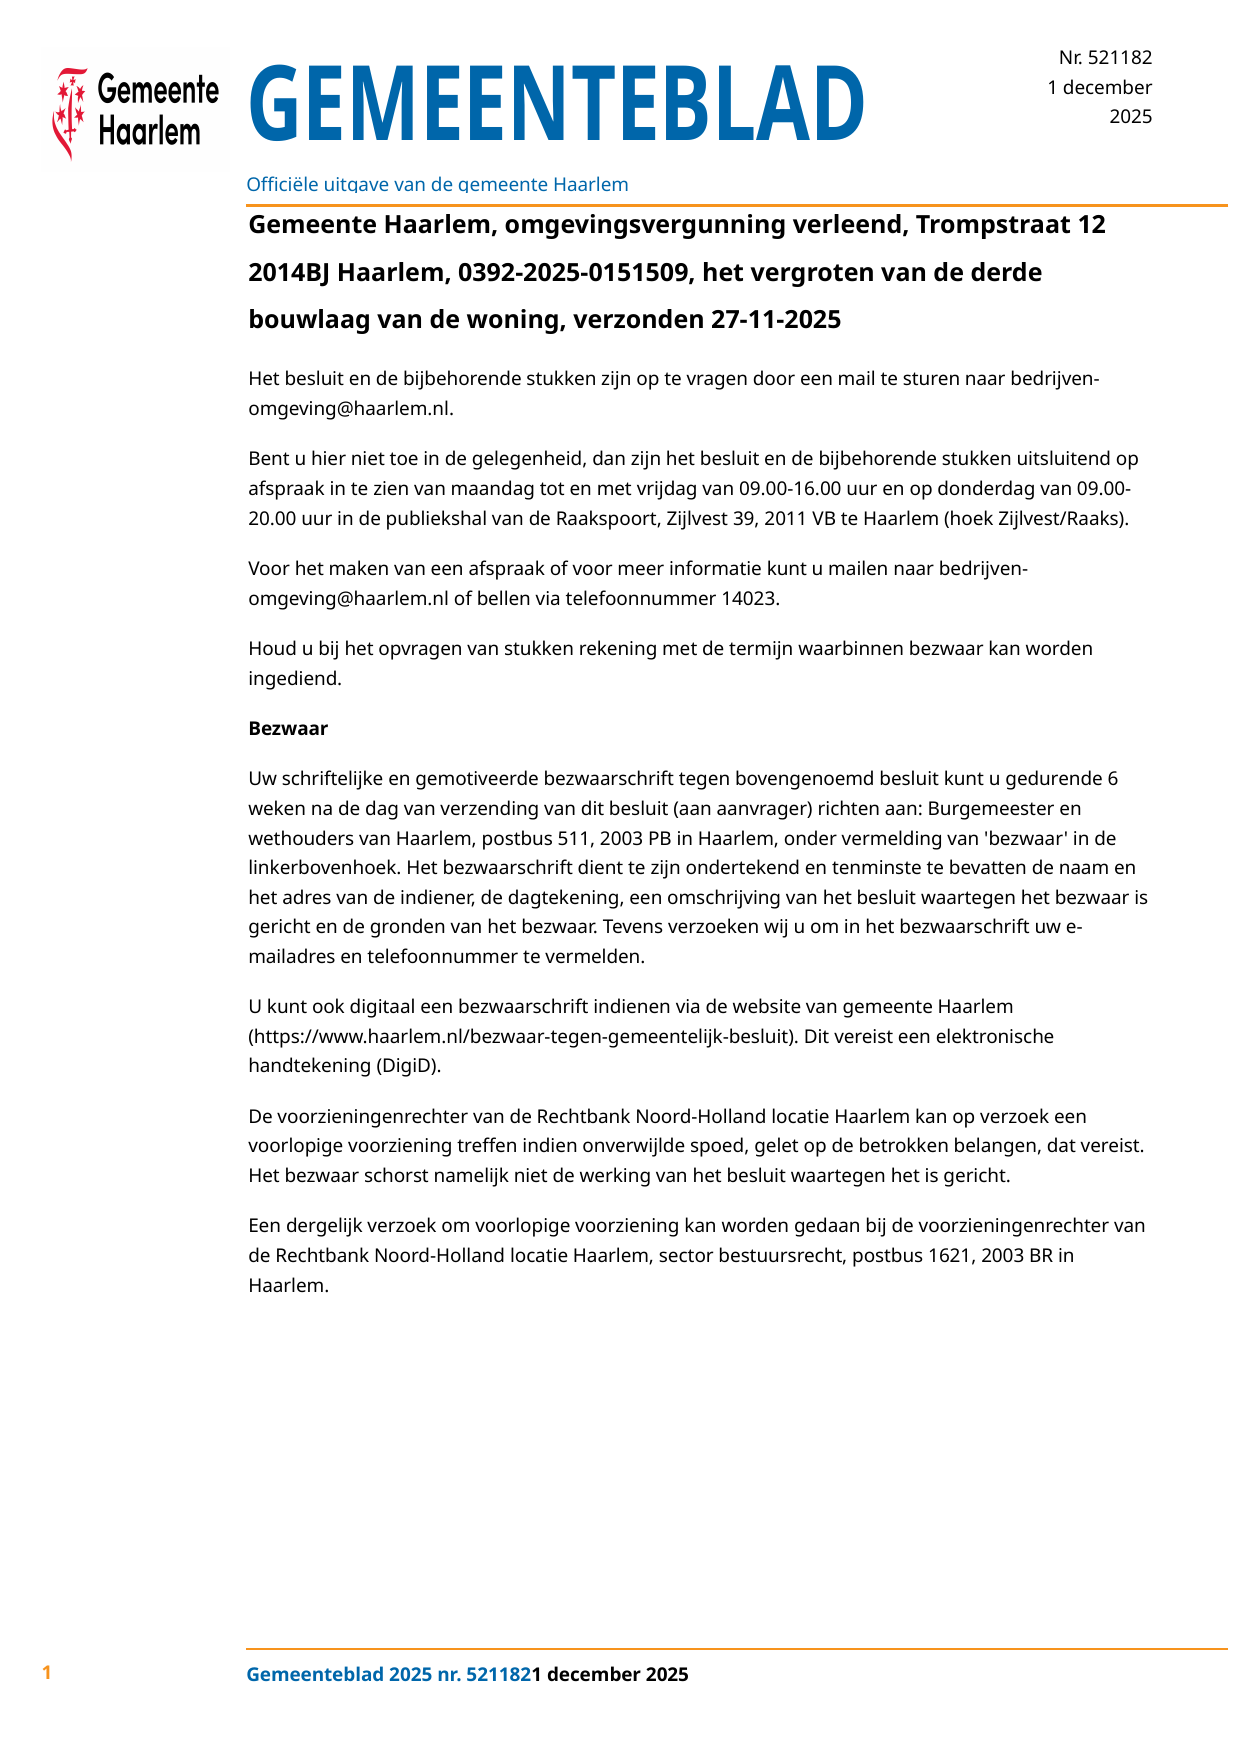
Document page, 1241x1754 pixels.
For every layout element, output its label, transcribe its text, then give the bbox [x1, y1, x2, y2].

text Houd u bij het opvragen van stukken rekening met de termijn waarbinnen bezwaar kan worden ingediend. [248, 635, 1152, 690]
text U kunt ook digitaal een bezwaarschrift indienen via de website van gemeente Haarlem (https://www.haarlem.nl/bezwaar-tegen-gemeentelijk-besluit). Dit vereist een elektronische handtekening (DigiD). [248, 993, 1152, 1078]
text Gemeente Haarlem, omgevingsvergunning verleend, Trompstraat 12 2014BJ Haarlem, 0392-2025-0151509, het vergroten van de derde bouwlaag van de woning, verzonden 27-11-2025 [248, 207, 1152, 336]
picture [41, 47, 231, 172]
text Voor het maken van een afspraak of voor meer informatie kunt u mailen naar bedrijven-omgeving@haarlem.nl of bellen via telefoonnummer 14023. [248, 555, 1152, 610]
text Het besluit en de bijbehorende stukken zijn op te vragen door een mail te sturen naar bedrijven-omgeving@haarlem.nl. [248, 366, 1152, 421]
text Bezwaar [248, 715, 1152, 741]
text Een dergelijk verzoek om voorlopige voorziening kan worden gedaan bij de voorzieningenrechter van de Rechtbank Noord-Holland locatie Haarlem, sector bestuursrecht, postbus 1621, 2003 BR in Haarlem. [248, 1213, 1152, 1297]
text Bent u hier niet toe in de gelegenheid, dan zijn het besluit en de bijbehorende stukken uitsluitend op afspraak in te zien van maandag tot en met vrijdag van 09.00-16.00 uur en op donderdag van 09.00-20.00 uur in de publiekshal van de Raakspoort, Zijlvest 39, 2011 VB te Haarlem (hoek Zijlvest/Raaks). [248, 446, 1152, 530]
text De voorzieningenrechter van de Rechtbank Noord-Holland locatie Haarlem kan op verzoek een voorlopige voorziening treffen indien onverwijlde spoed, gelet op de betrokken belangen, dat vereist. Het bezwaar schorst namelijk niet de werking van het besluit waartegen het is gericht. [248, 1103, 1152, 1188]
text Uw schriftelijke en gemotiveerde bezwaarschrift tegen bovengenoemd besluit kunt u gedurende 6 weken na de dag van verzending van dit besluit (aan aanvrager) richten aan: Burgemeester en wethouders van Haarlem, postbus 511, 2003 PB in Haarlem, onder vermelding van 'bezwaar' in de linkerbovenhoek. Het bezwaarschrift dient te zijn ondertekend en tenminste te bevatten de naam en het adres van de indiener, de dagtekening, een omschrijving van het besluit waartegen het bezwaar is gericht en de gronden van het bezwaar. Tevens verzoeken wij u om in het bezwaarschrift uw e-mailadres en telefoonnummer te vermelden. [248, 766, 1152, 969]
